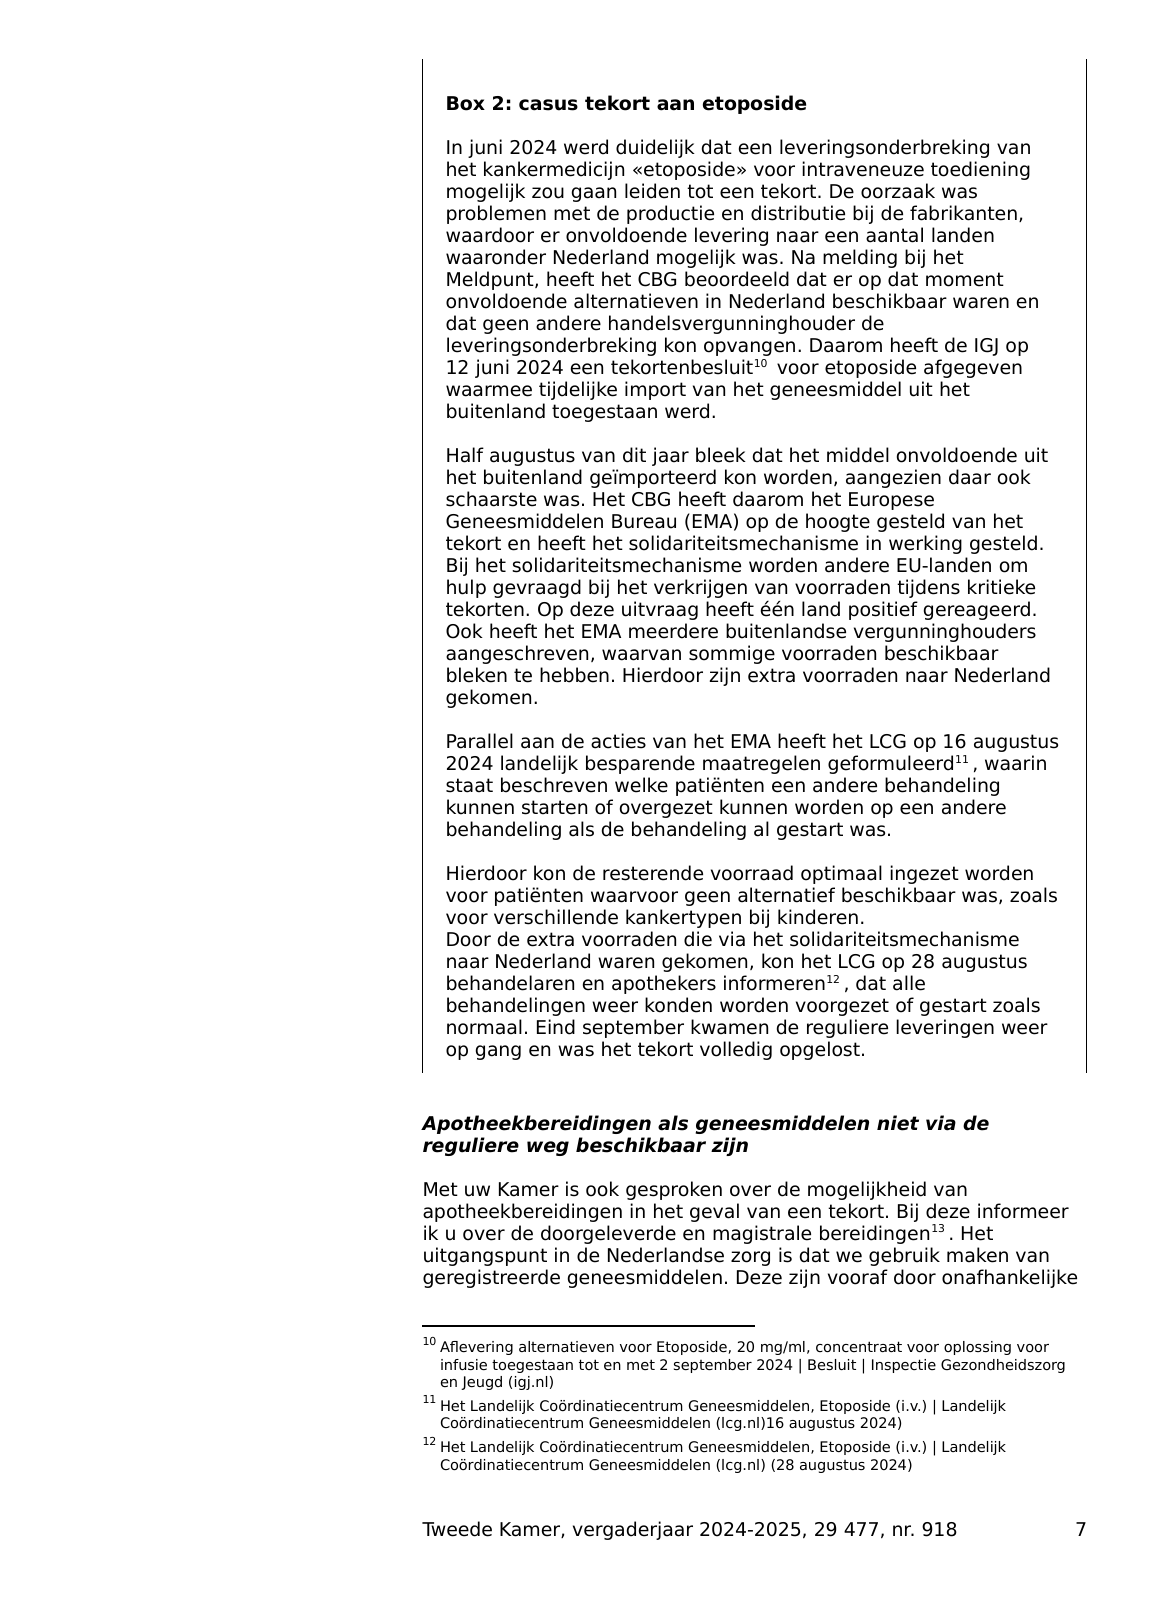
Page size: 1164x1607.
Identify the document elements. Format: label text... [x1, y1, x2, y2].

table_header Box 2: casus tekort aan etoposide In juni 2024 werd duidelijk dat een leveringsonderbreking van het kankermedicijn «etoposide» voor intraveneuze toediening mogelijk zou gaan leiden tot een tekort. De oorzaak was problemen met de productie en distributie bij de fabrikanten, waardoor er onvoldoende levering naar een aantal landen waaronder Nederland mogelijk was. Na melding bij het Meldpunt, heeft het CBG beoordeeld dat er op dat moment onvoldoende alternatieven in Nederland beschikbaar waren en dat geen andere handelsvergunninghouder de leveringsonderbreking kon opvangen. Daarom heeft de IGJ op 12 juni 2024 een tekortenbesluit voor etoposide afgegeven waarmee tijdelijke import van het geneesmiddel uit het buitenland toegestaan werd. Half augustus van dit jaar bleek dat het middel onvoldoende uit het buitenland geïmporteerd kon worden, aangezien daar ook schaarste was. Het CBG heeft daarom het Europese Geneesmiddelen Bureau (EMA) op de hoogte gesteld van het tekort en heeft het solidariteitsmechanisme in werking gesteld. Bij het solidariteitsmechanisme worden andere EU-landen om hulp gevraagd bij het verkrijgen van voorraden tijdens kritieke tekorten. Op deze uitvraag heeft één land positief gereageerd. Ook heeft het EMA meerdere buitenlandse vergunninghouders aangeschreven, waarvan sommige voorraden beschikbaar bleken te hebben. Hierdoor zijn extra voorraden naar Nederland gekomen. Parallel aan de acties van het EMA heeft het LCG op 16 augustus 2024 landelijk besparende maatregelen geformuleerd, waarin staat beschreven welke patiënten een andere behandeling kunnen starten of overgezet kunnen worden op een andere behandeling als de behandeling al gestart was. Hierdoor kon de resterende voorraad optimaal ingezet worden voor patiënten waarvoor geen alternatief beschikbaar was, zoals voor verschillende kankertypen bij kinderen. Door de extra voorraden die via het solidariteitsmechanisme naar Nederland waren gekomen, kon het LCG op 28 augustus behandelaren en apothekers informeren, dat alle behandelingen weer konden worden voorgezet of gestart zoals normaal. Eind september kwamen de reguliere leveringen weer op gang en was het tekort volledig opgelost. [423, 59, 1086, 1073]
text Met uw Kamer is ook gesproken over de mogelijkheid van apotheekbereidingen in het geval van een tekort. Bij deze informeer ik u over de doorgeleverde en magistrale bereidingen. Het uitgangspunt in de Nederlandse zorg is dat we gebruik maken van geregistreerde geneesmiddelen. Deze zijn vooraf door onafhankelijke [422, 1179, 1087, 1289]
subtitle Apotheekbereidingen als geneesmiddelen niet via de reguliere weg beschikbaar zijn [422, 1113, 1087, 1157]
